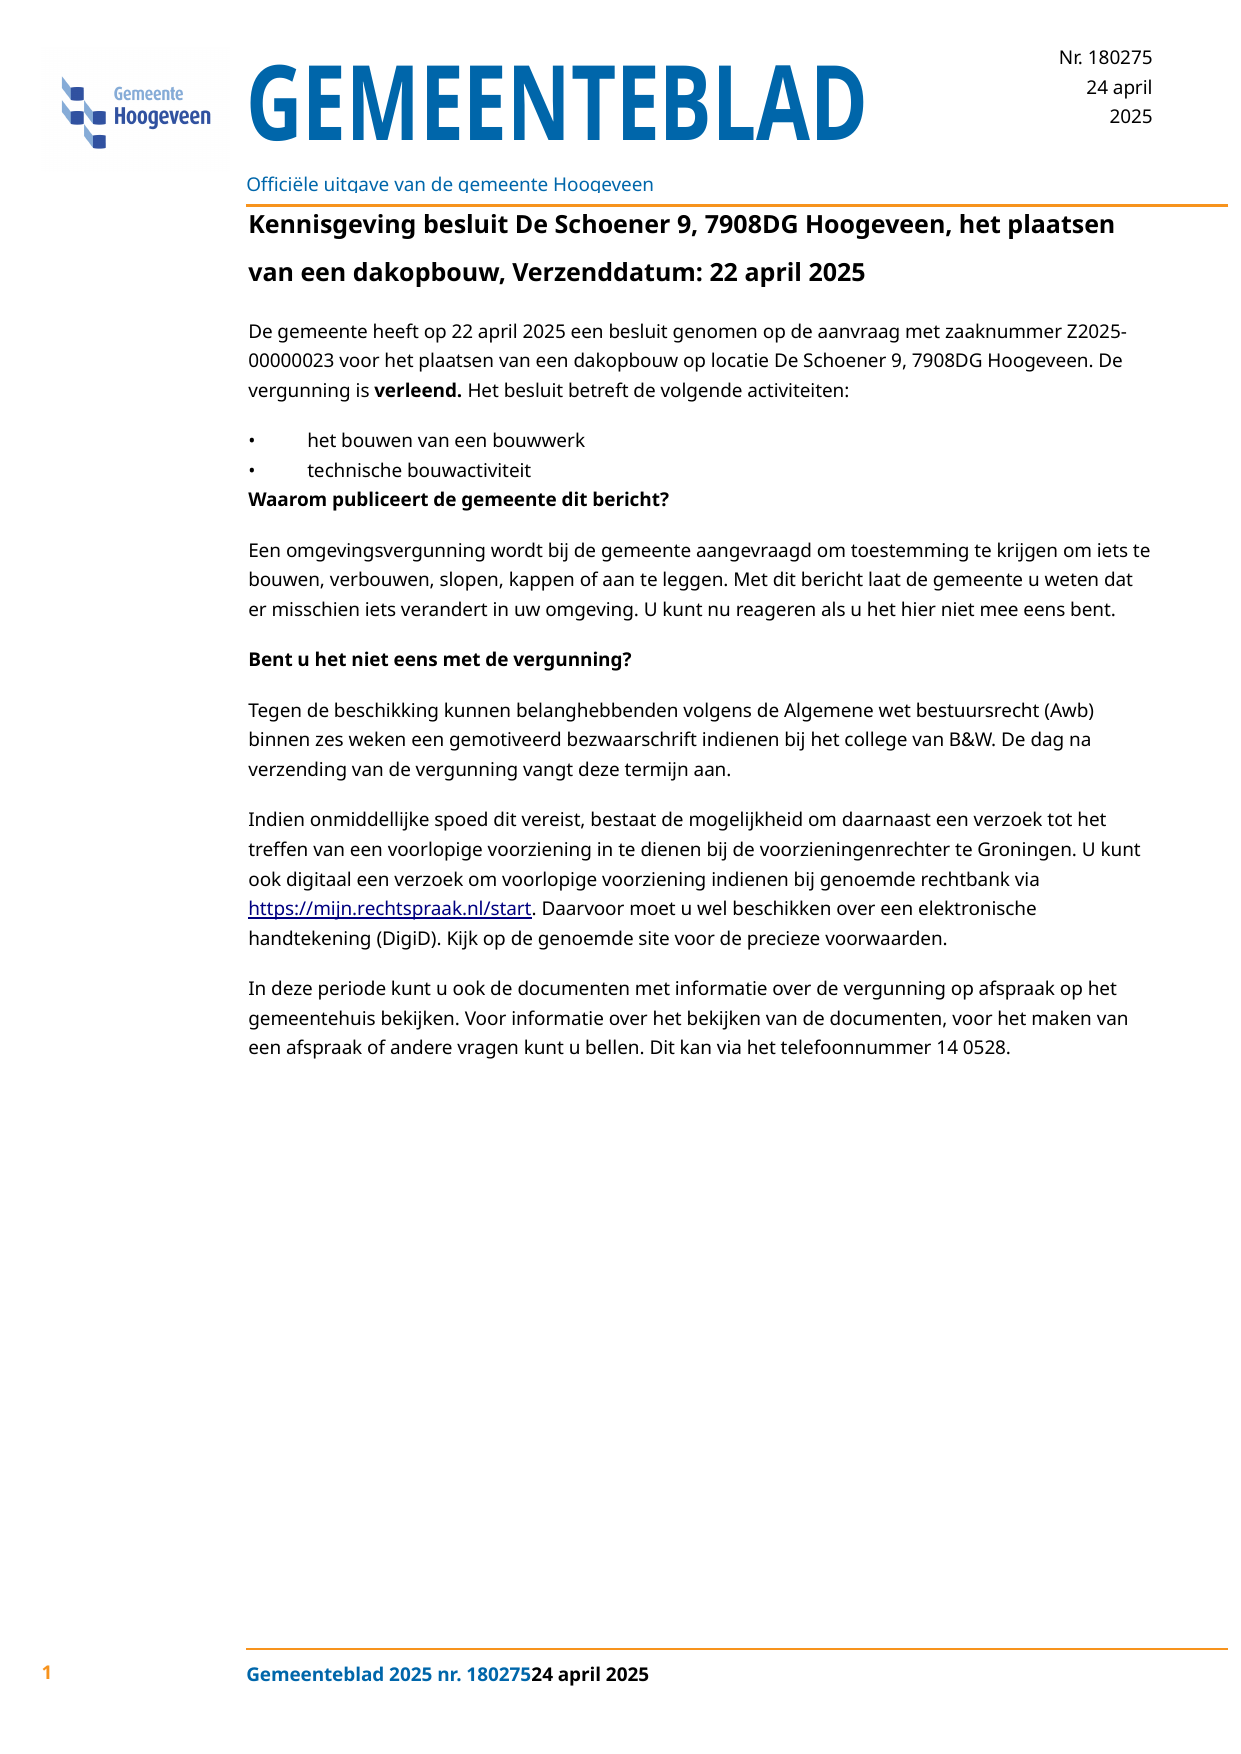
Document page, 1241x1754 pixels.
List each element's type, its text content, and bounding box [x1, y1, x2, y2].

text Indien onmiddellijke spoed dit vereist, bestaat de mogelijkheid om daarnaast een verzoek tot het treffen van een voorlopige voorziening in te dienen bij de voorzieningenrechter te Groningen. U kunt ook digitaal een verzoek om voorlopige voorziening indienen bij genoemde rechtbank via https://mijn.rechtspraak.nl/start. Daarvoor moet u wel beschikken over een elektronische handtekening (DigiD). Kijk op de genoemde site voor de precieze voorwaarden. [248, 807, 1152, 951]
text Tegen de beschikking kunnen belanghebbenden volgens de Algemene wet bestuursrecht (Awb) binnen zes weken een gemotiveerd bezwaarschrift indienen bij het college van B&W. De dag na verzending van de vergunning vangt deze termijn aan. [248, 697, 1152, 782]
text Een omgevingsvergunning wordt bij de gemeente aangevraagd om toestemming te krijgen om iets te bouwen, verbouwen, slopen, kappen of aan te leggen. Met dit bericht laat de gemeente u weten dat er misschien iets verandert in uw omgeving. U kunt nu reageren als u het hier niet mee eens bent. [248, 537, 1152, 622]
list technische bouwactiviteit [248, 457, 1152, 483]
text Kennisgeving besluit De Schoener 9, 7908DG Hoogeveen, het plaatsen van een dakopbouw, Verzenddatum: 22 april 2025 [248, 207, 1152, 288]
text In deze periode kunt u ook de documenten met informatie over de vergunning op afspraak op het gemeentehuis bekijken. Voor informatie over het bekijken van de documenten, voor het maken van een afspraak of andere vragen kunt u bellen. Dit kan via het telefoonnummer 14 0528. [248, 975, 1152, 1060]
picture [41, 47, 231, 172]
text De gemeente heeft op 22 april 2025 een besluit genomen op de aanvraag met zaaknummer Z2025-00000023 voor het plaatsen van een dakopbouw op locatie De Schoener 9, 7908DG Hoogeveen. De vergunning is verleend. Het besluit betreft de volgende activiteiten: [248, 318, 1152, 403]
text Waarom publiceert de gemeente dit bericht? [248, 487, 1152, 512]
text Bent u het niet eens met de vergunning? [248, 647, 1152, 672]
list het bouwen van een bouwwerk [248, 427, 1152, 453]
